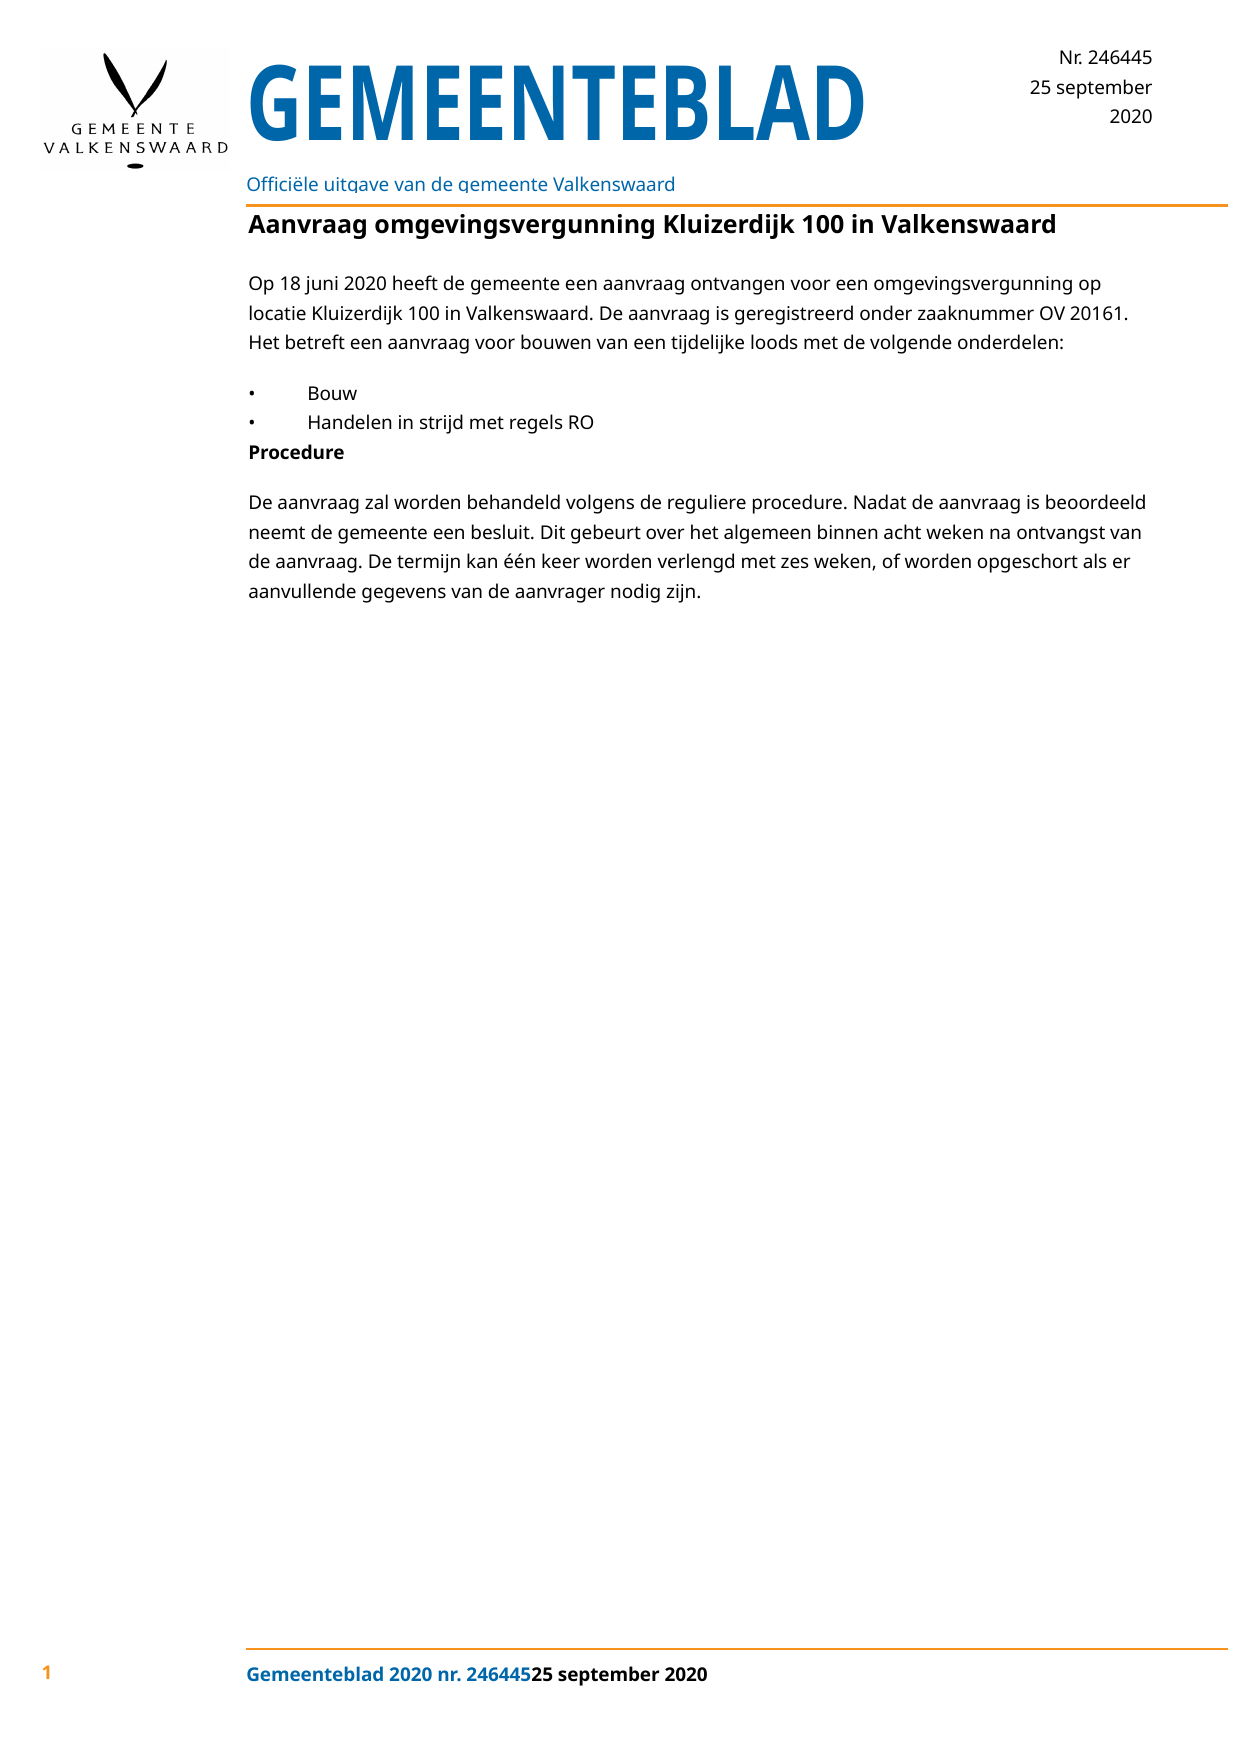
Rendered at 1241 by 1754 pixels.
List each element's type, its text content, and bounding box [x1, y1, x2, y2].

list Handelen in strijd met regels RO [248, 409, 1152, 435]
text Op 18 juni 2020 heeft de gemeente een aanvraag ontvangen voor een omgevingsvergunning op locatie Kluizerdijk 100 in Valkenswaard. De aanvraag is geregistreerd onder zaaknummer OV 20161. Het betreft een aanvraag voor bouwen van een tijdelijke loods met de volgende onderdelen: [248, 270, 1152, 355]
text Procedure [248, 439, 1152, 465]
text Aanvraag omgevingsvergunning Kluizerdijk 100 in Valkenswaard [248, 207, 1152, 241]
picture [41, 47, 231, 172]
text De aanvraag zal worden behandeld volgens de reguliere procedure. Nadat de aanvraag is beoordeeld neemt de gemeente een besluit. Dit gebeurt over het algemeen binnen acht weken na ontvangst van de aanvraag. De termijn kan één keer worden verlengd met zes weken, of worden opgeschort als er aanvullende gegevens van de aanvrager nodig zijn. [248, 489, 1152, 604]
list Bouw [248, 380, 1152, 406]
